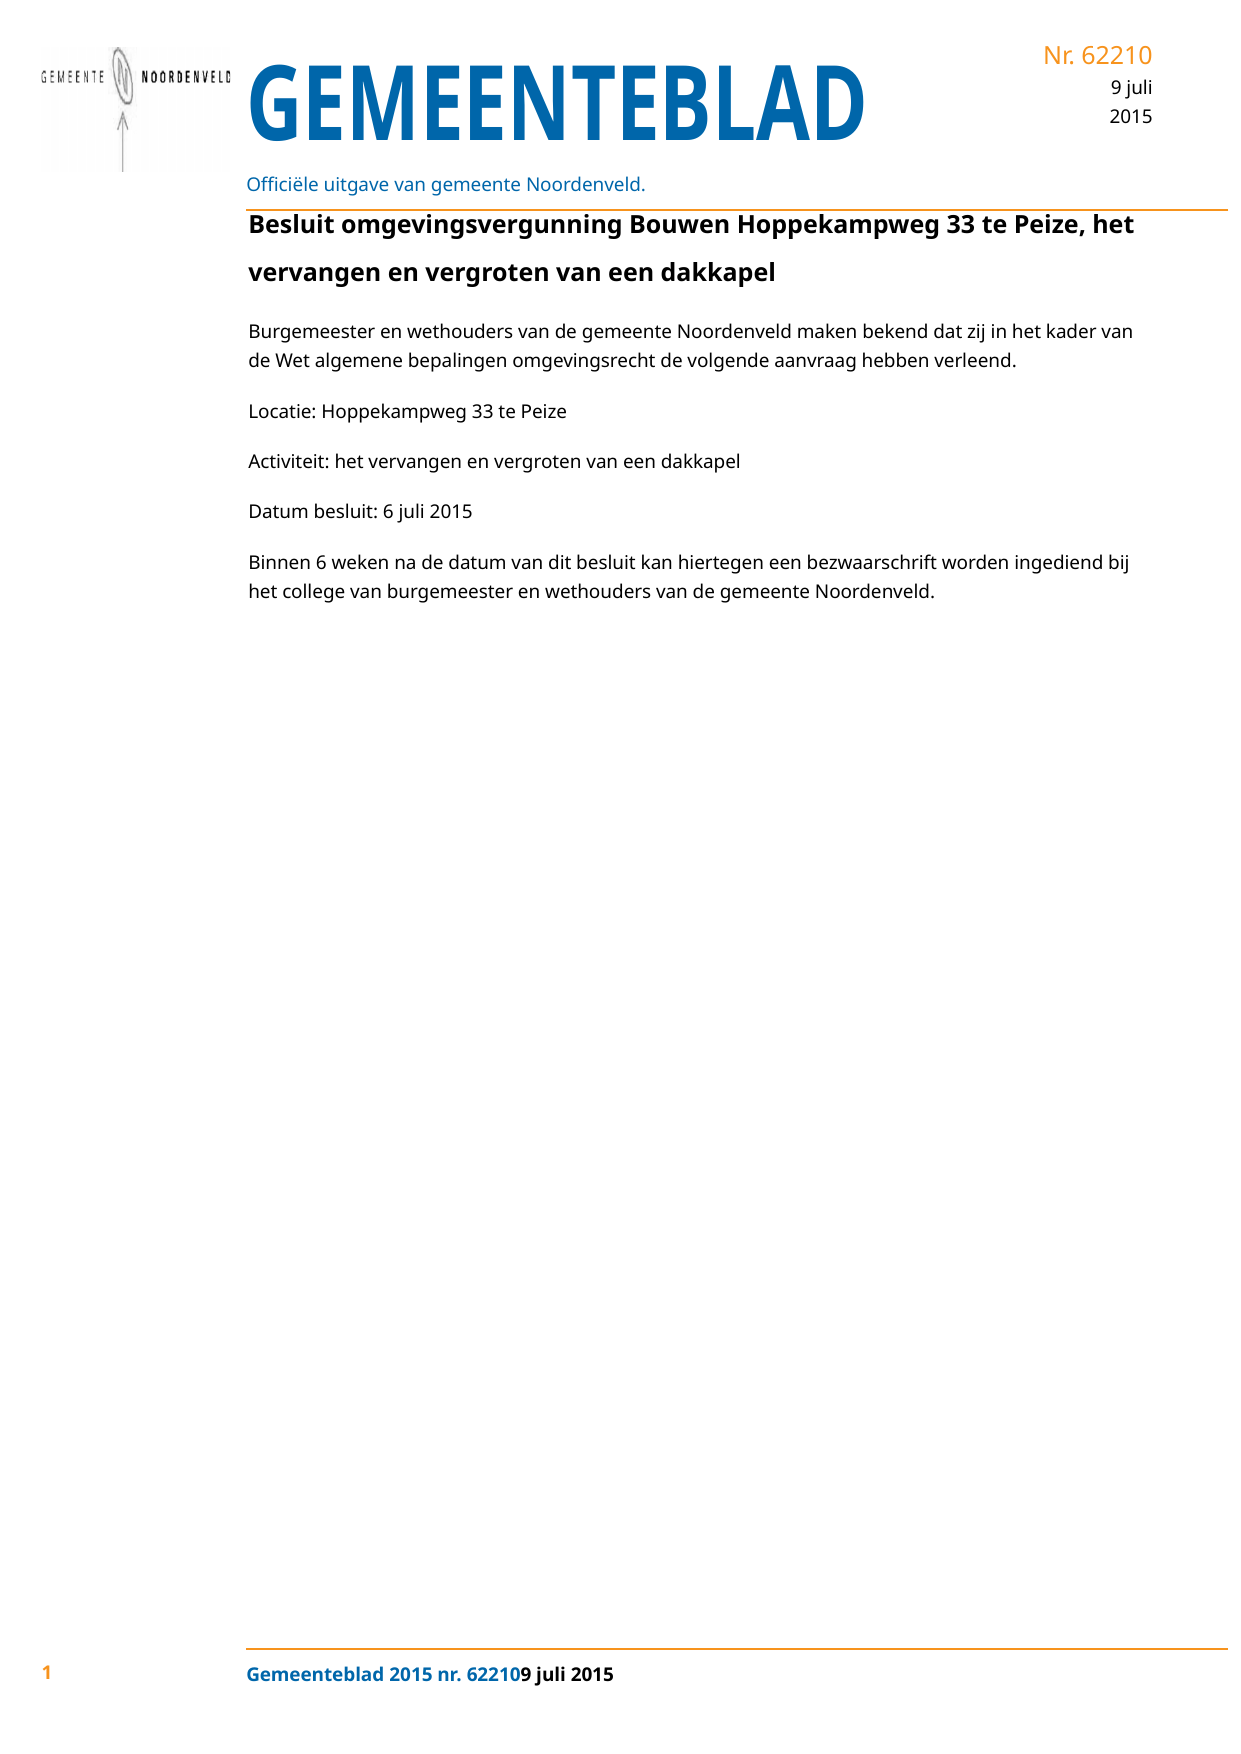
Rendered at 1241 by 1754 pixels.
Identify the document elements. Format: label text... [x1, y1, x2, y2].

text Besluit omgevingsvergunning Bouwen Hoppekampweg 33 te Peize, het vervangen en vergroten van een dakkapel [248, 211, 1152, 288]
text Datum besluit: 6 juli 2015 [248, 499, 1152, 524]
picture [41, 47, 231, 172]
text Locatie: Hoppekampweg 33 te Peize [248, 398, 1152, 424]
text Activiteit: het vervangen en vergroten van een dakkapel [248, 448, 1152, 474]
text Burgemeester en wethouders van de gemeente Noordenveld maken bekend dat zij in het kader van de Wet algemene bepalingen omgevingsrecht de volgende aanvraag hebben verleend. [248, 318, 1152, 373]
text Binnen 6 weken na de datum van dit besluit kan hiertegen een bezwaarschrift worden ingediend bij het college van burgemeester en wethouders van de gemeente Noordenveld. [248, 549, 1152, 604]
